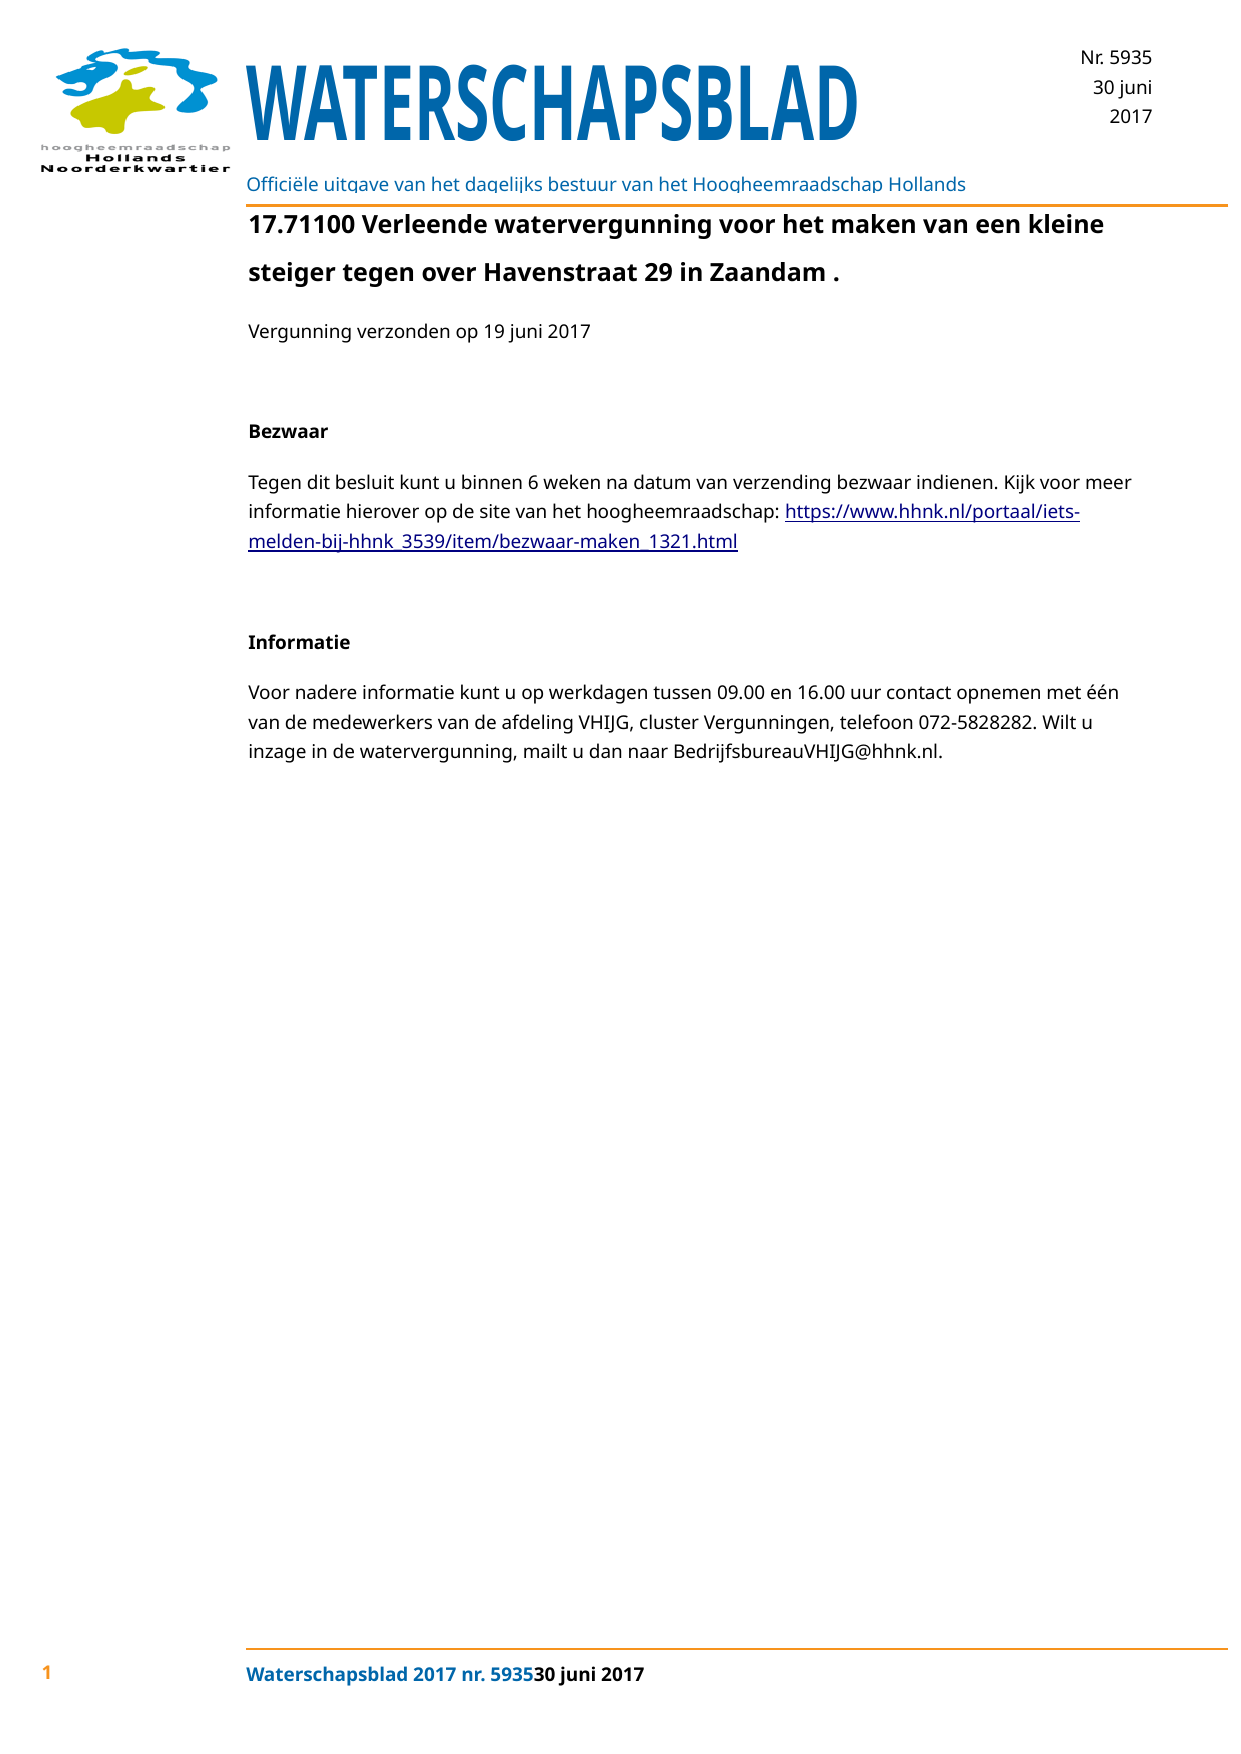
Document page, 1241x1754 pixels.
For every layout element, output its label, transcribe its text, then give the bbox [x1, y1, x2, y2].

text Bezwaar [248, 419, 1152, 444]
picture [41, 47, 231, 172]
text Informatie [248, 629, 1152, 655]
text Vergunning verzonden op 19 juni 2017 [248, 318, 1152, 344]
text 17.71100 Verleende watervergunning voor het maken van een kleine steiger tegen over Havenstraat 29 in Zaandam . [248, 207, 1152, 288]
text Tegen dit besluit kunt u binnen 6 weken na datum van verzending bezwaar indienen. Kijk voor meer informatie hierover op de site van het hoogheemraadschap: https://www.hhnk.nl/portaal/iets-melden-bij-hhnk_3539/item/bezwaar-maken_1321.html [248, 469, 1152, 554]
text Voor nadere informatie kunt u op werkdagen tussen 09.00 en 16.00 uur contact opnemen met één van de medewerkers van de afdeling VHIJG, cluster Vergunningen, telefoon 072-5828282. Wilt u inzage in de watervergunning, mailt u dan naar BedrijfsbureauVHIJG@hhnk.nl. [248, 679, 1152, 764]
